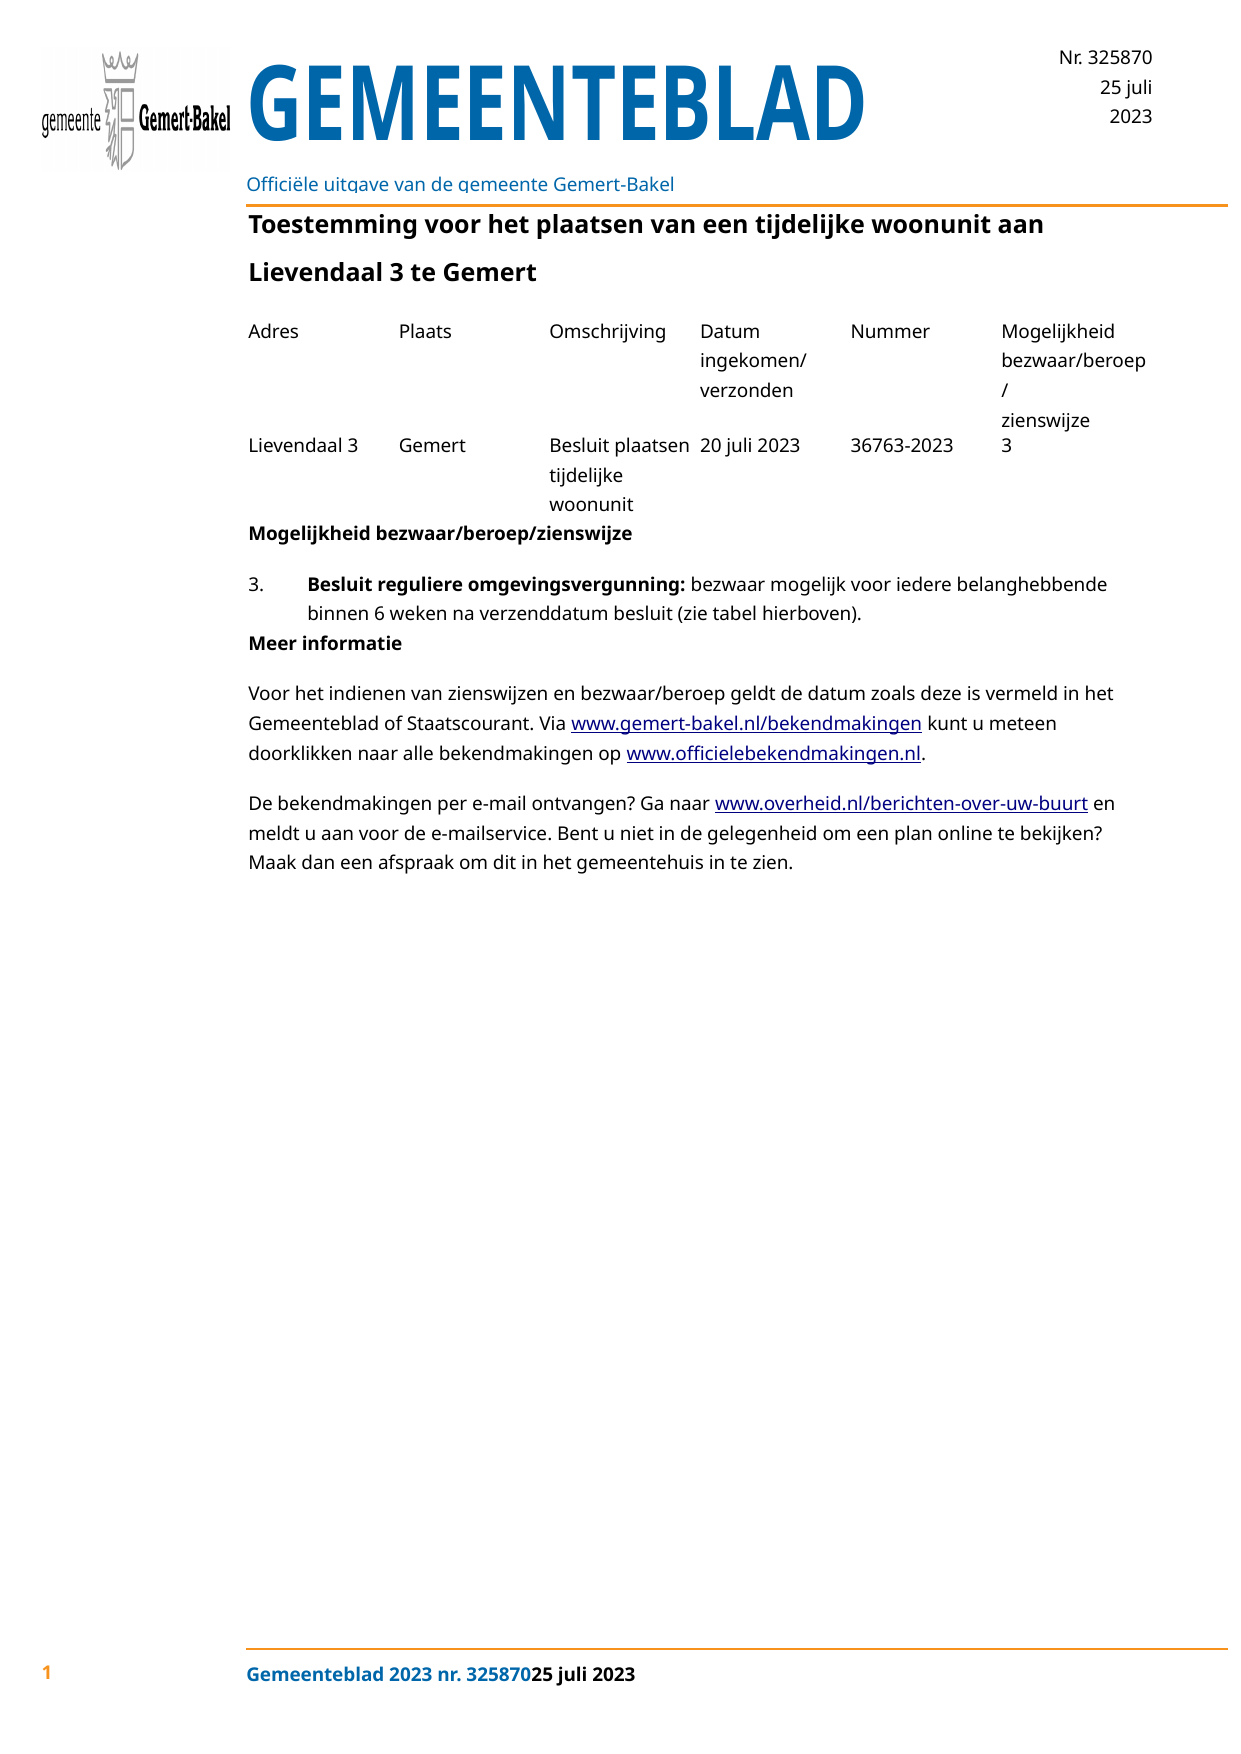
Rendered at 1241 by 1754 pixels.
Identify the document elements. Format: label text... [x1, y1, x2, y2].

table_cell Gemert [399, 433, 549, 517]
table_header Nummer [850, 318, 1001, 432]
table_header Datum ingekomen/ verzonden [700, 318, 850, 432]
table_header Plaats [399, 318, 549, 432]
table_cell 20 juli 2023 [700, 433, 850, 517]
text De bekendmakingen per e-mail ontvangen? Ga naar www.overheid.nl/berichten-over-uw-buurt en meldt u aan voor de e-mailservice. Bent u niet in de gelegenheid om een plan online te bekijken? Maak dan een afspraak om dit in het gemeentehuis in te zien. [248, 790, 1152, 875]
table_cell 3 [1001, 433, 1152, 517]
text Voor het indienen van zienswijzen en bezwaar/beroep geldt de datum zoals deze is vermeld in het Gemeenteblad of Staatscourant. Via www.gemert-bakel.nl/bekendmakingen kunt u meteen doorklikken naar alle bekendmakingen op www.officielebekendmakingen.nl. [248, 681, 1152, 766]
text Meer informatie [248, 630, 1152, 656]
list Besluit reguliere omgevingsvergunning: bezwaar mogelijk voor iedere belanghebbende binnen 6 weken na verzenddatum besluit (zie tabel hierboven). [248, 571, 1152, 626]
table_header Adres [248, 318, 398, 432]
text Mogelijkheid bezwaar/beroep/zienswijze [248, 521, 1152, 546]
table_cell Lievendaal 3 [248, 433, 398, 517]
table_cell Besluit plaatsen tijdelijke woonunit [549, 433, 700, 517]
table_header Omschrijving [549, 318, 700, 432]
text Toestemming voor het plaatsen van een tijdelijke woonunit aan Lievendaal 3 te Gemert [248, 207, 1152, 288]
picture [41, 47, 231, 172]
table_header Mogelijkheid bezwaar/beroep/ zienswijze [1001, 318, 1152, 432]
table_cell 36763-2023 [850, 433, 1001, 517]
